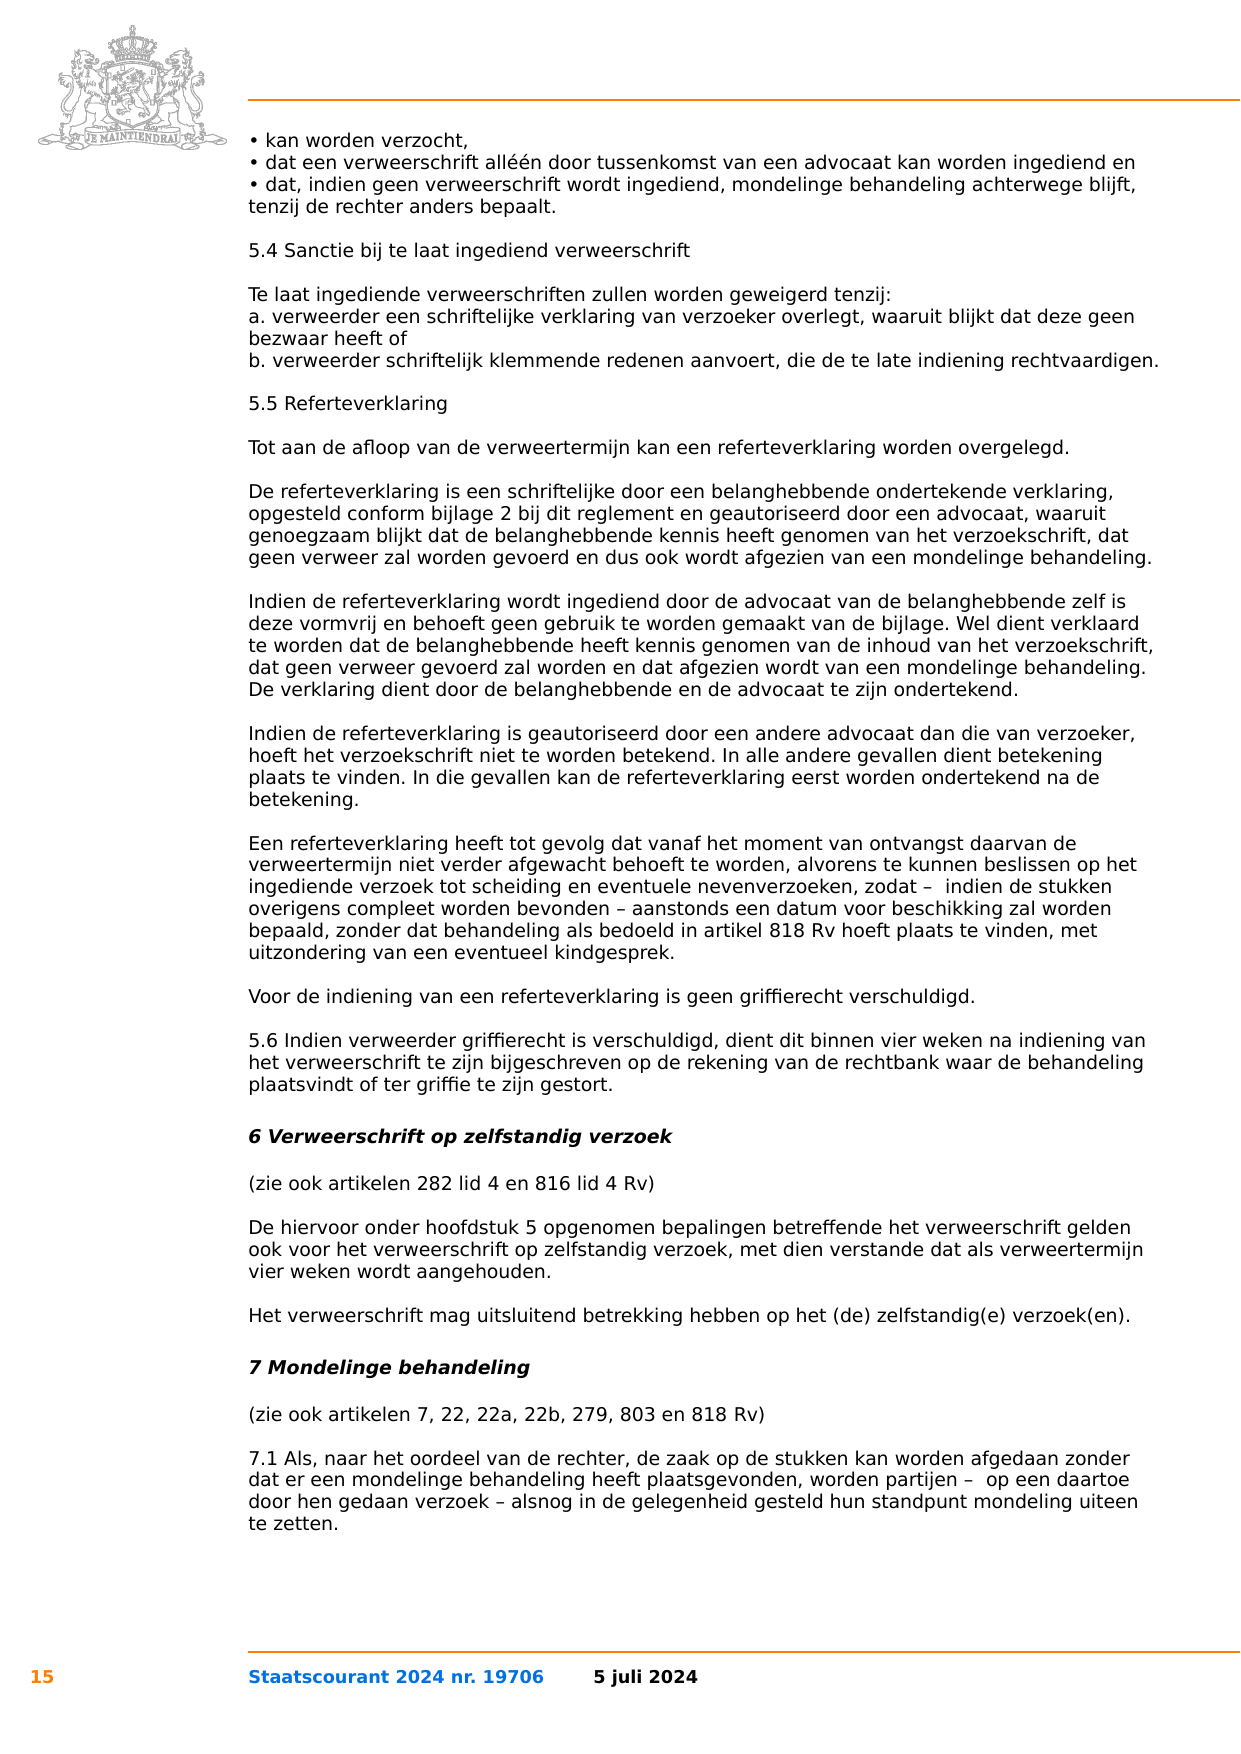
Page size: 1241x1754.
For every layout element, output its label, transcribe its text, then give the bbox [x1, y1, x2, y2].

text b. verweerder schriftelijk klemmende redenen aanvoert, die de te late indiening rechtvaardigen. [248, 349, 1163, 371]
text De referteverklaring is een schriftelijke door een belanghebbende ondertekende verklaring, opgesteld conform bijlage 2 bij dit reglement en geautoriseerd door een advocaat, waaruit genoegzaam blijkt dat de belanghebbende kennis heeft genomen van het verzoekschrift, dat geen verweer zal worden gevoerd en dus ook wordt afgezien van een mondelinge behandeling. [248, 481, 1163, 569]
subtitle 7 Mondelinge behandeling [248, 1357, 1163, 1378]
text Te laat ingediende verweerschriften zullen worden geweigerd tenzij: [248, 283, 1163, 306]
text Tot aan de afloop van de verweertermijn kan een referteverklaring worden overgelegd. [248, 437, 1163, 459]
text De hiervoor onder hoofdstuk 5 opgenomen bepalingen betreffende het verweerschrift gelden ook voor het verweerschrift op zelfstandig verzoek, met dien verstande dat als verweertermijn vier weken wordt aangehouden. [248, 1217, 1163, 1283]
text Indien de referteverklaring wordt ingediend door de advocaat van de belanghebbende zelf is deze vormvrij en behoeft geen gebruik te worden gemaakt van de bijlage. Wel dient verklaard te worden dat de belanghebbende heeft kennis genomen van de inhoud van het verzoekschrift, dat geen verweer gevoerd zal worden en dat afgezien wordt van een mondelinge behandeling. De verklaring dient door de belanghebbende en de advocaat te zijn ondertekend. [248, 591, 1163, 701]
text 7.1 Als, naar het oordeel van de rechter, de zaak op de stukken kan worden afgedaan zonder dat er een mondelinge behandeling heeft plaatsgevonden, worden partijen – op een daartoe door hen gedaan verzoek – alsnog in de gelegenheid gesteld hun standpunt mondeling uiteen te zetten. [248, 1447, 1163, 1535]
text a. verweerder een schriftelijke verklaring van verzoeker overlegt, waaruit blijkt dat deze geen bezwaar heeft of [248, 306, 1163, 349]
text Een referteverklaring heeft tot gevolg dat vanaf het moment van ontvangst daarvan de verweertermijn niet verder afgewacht behoeft te worden, alvorens te kunnen beslissen op het ingediende verzoek tot scheiding en eventuele nevenverzoeken, zodat – indien de stukken overigens compleet worden bevonden – aanstonds een datum voor beschikking zal worden bepaald, zonder dat behandeling als bedoeld in artikel 818 Rv hoeft plaats te vinden, met uitzondering van een eventueel kindgesprek. [248, 832, 1163, 964]
text Het verweerschrift mag uitsluitend betrekking hebben op het (de) zelfstandig(e) verzoek(en). [248, 1304, 1163, 1327]
text Voor de indiening van een referteverklaring is geen griffierecht verschuldigd. [248, 986, 1163, 1008]
text • dat een verweerschrift alléén door tussenkomst van een advocaat kan worden ingediend en [248, 152, 1163, 174]
text 5.5 Referteverklaring [248, 393, 1163, 415]
subtitle 6 Verweerschrift op zelfstandig verzoek [248, 1126, 1163, 1148]
text • kan worden verzocht, [248, 130, 1163, 152]
text Indien de referteverklaring is geautoriseerd door een andere advocaat dan die van verzoeker, hoeft het verzoekschrift niet te worden betekend. In alle andere gevallen dient betekening plaats te vinden. In die gevallen kan de referteverklaring eerst worden ondertekend na de betekening. [248, 723, 1163, 811]
text (zie ook artikelen 7, 22, 22a, 22b, 279, 803 en 818 Rv) [248, 1403, 1163, 1426]
text 5.6 Indien verweerder griffierecht is verschuldigd, dient dit binnen vier weken na indiening van het verweerschrift te zijn bijgeschreven op de rekening van de rechtbank waar de behandeling plaatsvindt of ter griffie te zijn gestort. [248, 1030, 1163, 1096]
text (zie ook artikelen 282 lid 4 en 816 lid 4 Rv) [248, 1173, 1163, 1195]
text 5.4 Sanctie bij te laat ingediend verweerschrift [248, 240, 1163, 262]
picture [38, 25, 227, 150]
text • dat, indien geen verweerschrift wordt ingediend, mondelinge behandeling achterwege blijft, tenzij de rechter anders bepaalt. [248, 174, 1163, 218]
